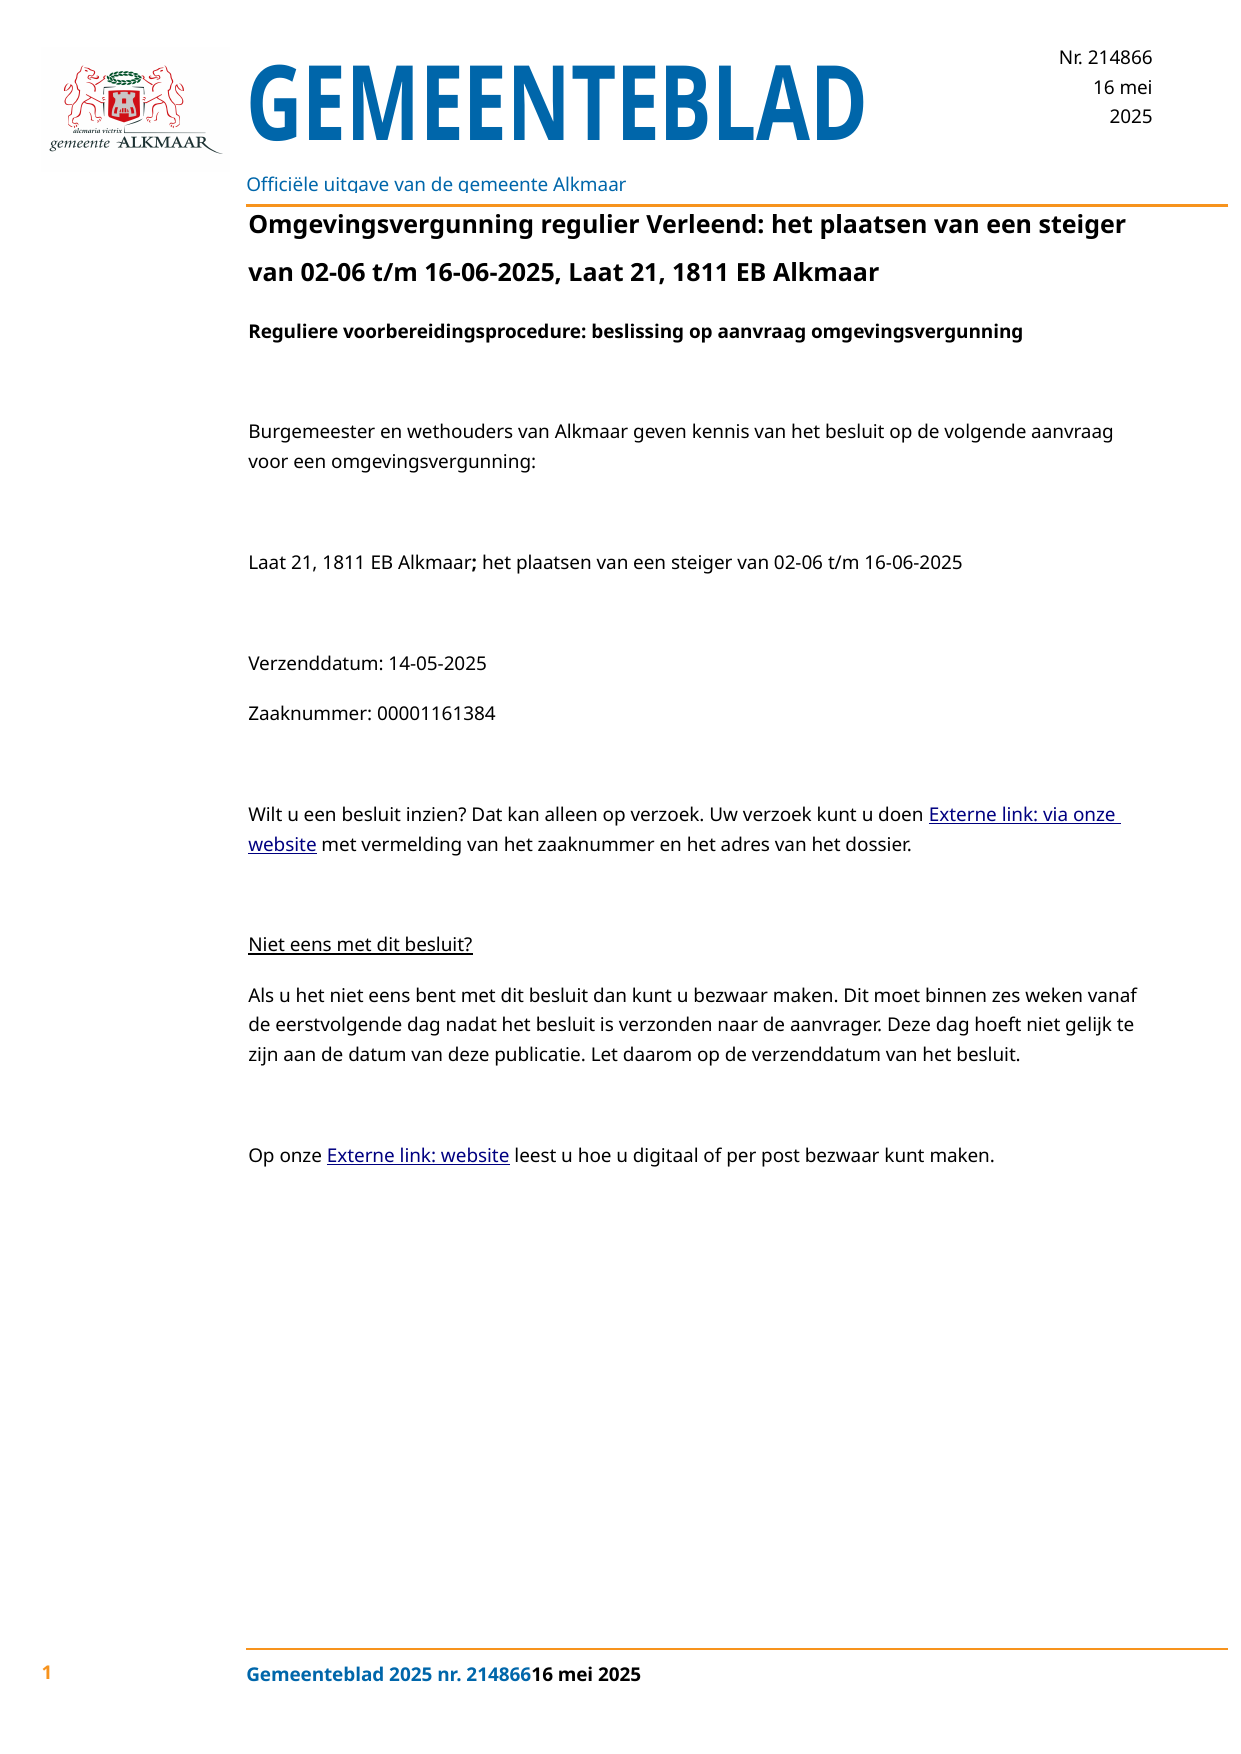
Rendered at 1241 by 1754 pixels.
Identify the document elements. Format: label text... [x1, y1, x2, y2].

text Laat 21, 1811 EB Alkmaar; het plaatsen van een steiger van 02-06 t/m 16-06-2025 [248, 549, 1152, 575]
text Op onze Externe link: website leest u hoe u digitaal of per post bezwaar kunt maken. [248, 1142, 1152, 1168]
picture [41, 47, 231, 172]
text Burgemeester en wethouders van Alkmaar geven kennis van het besluit op de volgende aanvraag voor een omgevingsvergunning: [248, 419, 1152, 474]
text Wilt u een besluit inzien? Dat kan alleen op verzoek. Uw verzoek kunt u doen Externe link: via onze website met vermelding van het zaaknummer en het adres van het dossier. [248, 801, 1152, 857]
text Zaaknummer: 00001161384 [248, 700, 1152, 726]
text Omgevingsvergunning regulier Verleend: het plaatsen van een steiger van 02-06 t/m 16-06-2025, Laat 21, 1811 EB Alkmaar [248, 207, 1152, 288]
text Reguliere voorbereidingsprocedure: beslissing op aanvraag omgevingsvergunning [248, 318, 1152, 344]
text Verzenddatum: 14-05-2025 [248, 650, 1152, 676]
text Niet eens met dit besluit? [248, 932, 1152, 957]
text Als u het niet eens bent met dit besluit dan kunt u bezwaar maken. Dit moet binnen zes weken vanaf de eerstvolgende dag nadat het besluit is verzonden naar de aanvrager. Deze dag hoeft niet gelijk te zijn aan de datum van deze publicatie. Let daarom op de verzenddatum van het besluit. [248, 982, 1152, 1067]
